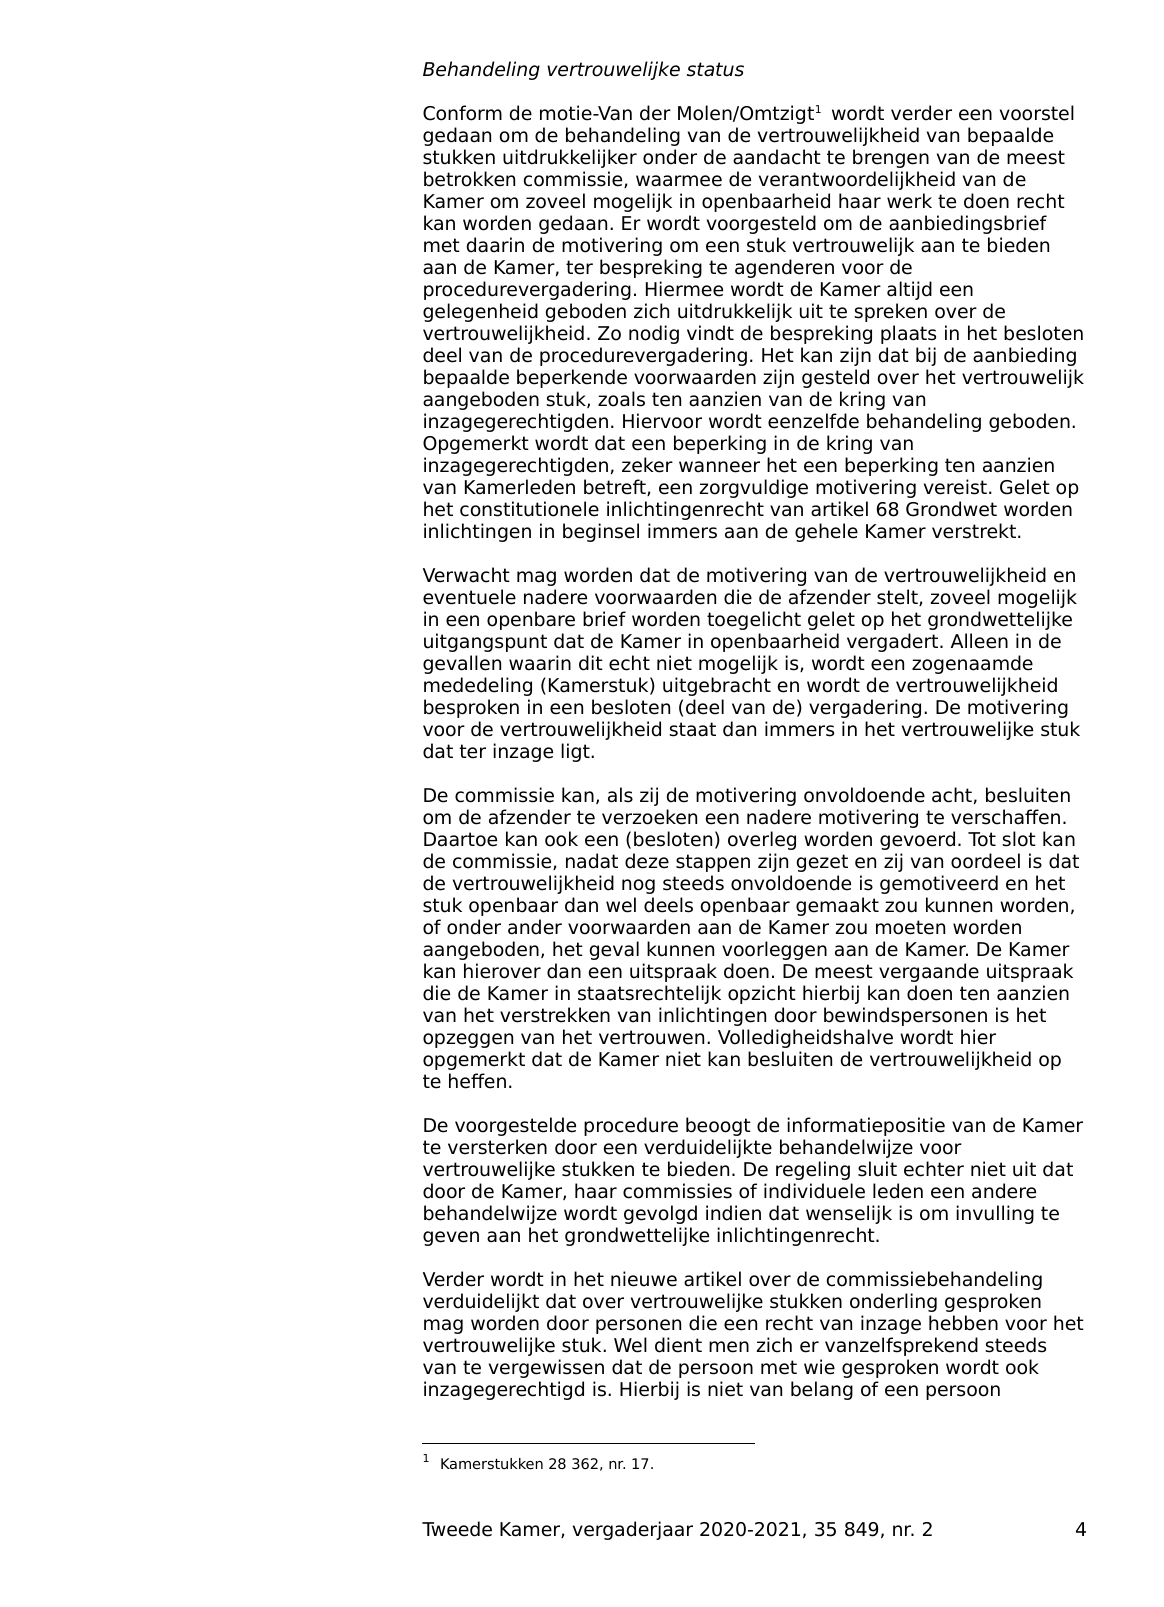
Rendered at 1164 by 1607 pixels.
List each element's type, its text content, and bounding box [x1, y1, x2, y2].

text De commissie kan, als zij de motivering onvoldoende acht, besluiten om de afzender te verzoeken een nadere motivering te verschaffen. Daartoe kan ook een (besloten) overleg worden gevoerd. Tot slot kan de commissie, nadat deze stappen zijn gezet en zij van oordeel is dat de vertrouwelijkheid nog steeds onvoldoende is gemotiveerd en het stuk openbaar dan wel deels openbaar gemaakt zou kunnen worden, of onder ander voorwaarden aan de Kamer zou moeten worden aangeboden, het geval kunnen voorleggen aan de Kamer. De Kamer kan hierover dan een uitspraak doen. De meest vergaande uitspraak die de Kamer in staatsrechtelijk opzicht hierbij kan doen ten aanzien van het verstrekken van inlichtingen door bewindspersonen is het opzeggen van het vertrouwen. Volledigheidshalve wordt hier opgemerkt dat de Kamer niet kan besluiten de vertrouwelijkheid op te heffen. [422, 785, 1087, 1093]
text Kamerstukken 28 362, nr. 17. [422, 1452, 1087, 1474]
subtitle Behandeling vertrouwelijke status [422, 59, 1087, 81]
text De voorgestelde procedure beoogt de informatiepositie van de Kamer te versterken door een verduidelijkte behandelwijze voor vertrouwelijke stukken te bieden. De regeling sluit echter niet uit dat door de Kamer, haar commissies of individuele leden een andere behandelwijze wordt gevolgd indien dat wenselijk is om invulling te geven aan het grondwettelijke inlichtingenrecht. [422, 1115, 1087, 1247]
text Verwacht mag worden dat de motivering van de vertrouwelijkheid en eventuele nadere voorwaarden die de afzender stelt, zoveel mogelijk in een openbare brief worden toegelicht gelet op het grondwettelijke uitgangspunt dat de Kamer in openbaarheid vergadert. Alleen in de gevallen waarin dit echt niet mogelijk is, wordt een zogenaamde mededeling (Kamerstuk) uitgebracht en wordt de vertrouwelijkheid besproken in een besloten (deel van de) vergadering. De motivering voor de vertrouwelijkheid staat dan immers in het vertrouwelijke stuk dat ter inzage ligt. [422, 565, 1087, 763]
text Conform de motie-Van der Molen/Omtzigt wordt verder een voorstel gedaan om de behandeling van de vertrouwelijkheid van bepaalde stukken uitdrukkelijker onder de aandacht te brengen van de meest betrokken commissie, waarmee de verantwoordelijkheid van de Kamer om zoveel mogelijk in openbaarheid haar werk te doen recht kan worden gedaan. Er wordt voorgesteld om de aanbiedingsbrief met daarin de motivering om een stuk vertrouwelijk aan te bieden aan de Kamer, ter bespreking te agenderen voor de procedurevergadering. Hiermee wordt de Kamer altijd een gelegenheid geboden zich uitdrukkelijk uit te spreken over de vertrouwelijkheid. Zo nodig vindt de bespreking plaats in het besloten deel van de procedurevergadering. Het kan zijn dat bij de aanbieding bepaalde beperkende voorwaarden zijn gesteld over het vertrouwelijk aangeboden stuk, zoals ten aanzien van de kring van inzagegerechtigden. Hiervoor wordt eenzelfde behandeling geboden. Opgemerkt wordt dat een beperking in de kring van inzagegerechtigden, zeker wanneer het een beperking ten aanzien van Kamerleden betreft, een zorgvuldige motivering vereist. Gelet op het constitutionele inlichtingenrecht van artikel 68 Grondwet worden inlichtingen in beginsel immers aan de gehele Kamer verstrekt. [422, 103, 1087, 543]
text Verder wordt in het nieuwe artikel over de commissiebehandeling verduidelijkt dat over vertrouwelijke stukken onderling gesproken mag worden door personen die een recht van inzage hebben voor het vertrouwelijke stuk. Wel dient men zich er vanzelfsprekend steeds van te vergewissen dat de persoon met wie gesproken wordt ook inzagegerechtigd is. Hierbij is niet van belang of een persoon [422, 1269, 1087, 1401]
